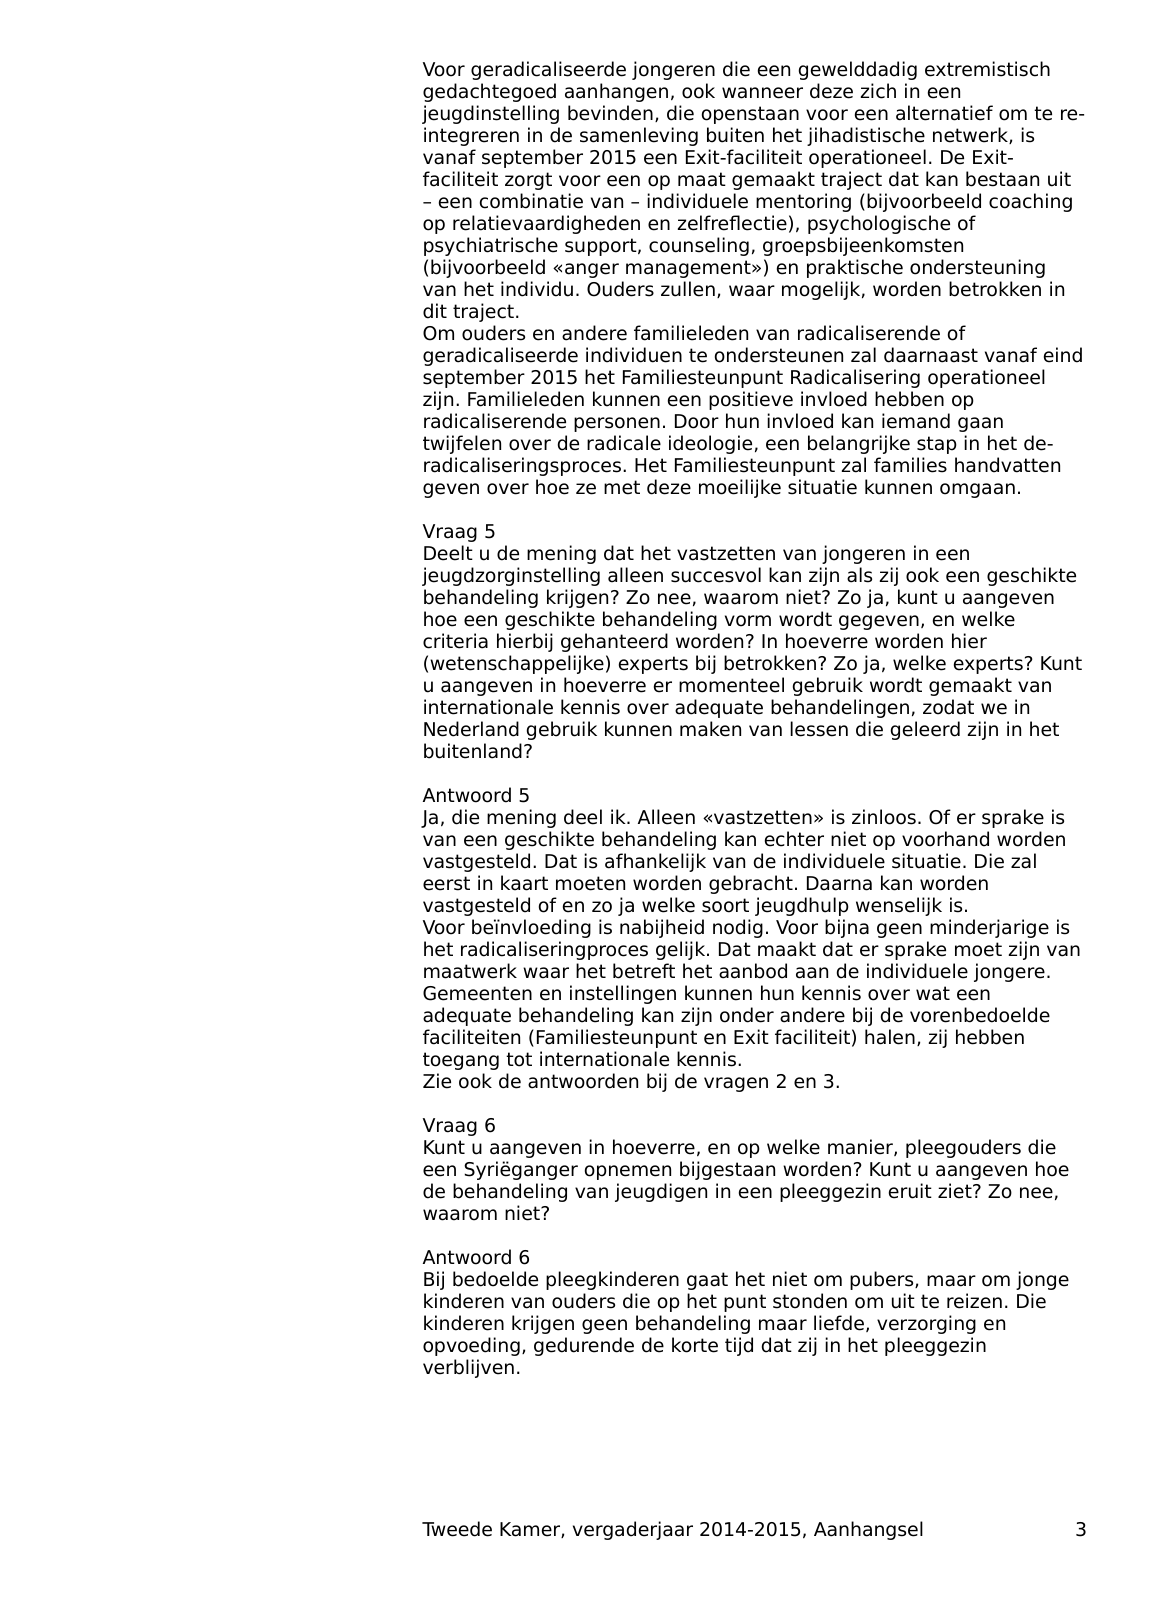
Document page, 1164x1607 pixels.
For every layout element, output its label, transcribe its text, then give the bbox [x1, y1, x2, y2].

text Voor beïnvloeding is nabijheid nodig. Voor bijna geen minderjarige is het radicaliseringproces gelijk. Dat maakt dat er sprake moet zijn van maatwerk waar het betreft het aanbod aan de individuele jongere. [422, 917, 1087, 983]
text Vraag 5 [422, 521, 1087, 543]
text Zie ook de antwoorden bij de vragen 2 en 3. [422, 1071, 1087, 1092]
text Vraag 6 [422, 1115, 1087, 1137]
text Ja, die mening deel ik. Alleen «vastzetten» is zinloos. Of er sprake is van een geschikte behandeling kan echter niet op voorhand worden vastgesteld. Dat is afhankelijk van de individuele situatie. Die zal eerst in kaart moeten worden gebracht. Daarna kan worden vastgesteld of en zo ja welke soort jeugdhulp wenselijk is. [422, 807, 1087, 917]
text Gemeenten en instellingen kunnen hun kennis over wat een adequate behandeling kan zijn onder andere bij de vorenbedoelde faciliteiten (Familiesteunpunt en Exit faciliteit) halen, zij hebben toegang tot internationale kennis. [422, 983, 1087, 1071]
text Antwoord 6 [422, 1247, 1087, 1269]
text Om ouders en andere familieleden van radicaliserende of geradicaliseerde individuen te ondersteunen zal daarnaast vanaf eind september 2015 het Familiesteunpunt Radicalisering operationeel zijn. Familieleden kunnen een positieve invloed hebben op radicaliserende personen. Door hun invloed kan iemand gaan twijfelen over de radicale ideologie, een belangrijke stap in het de-radicaliseringsproces. Het Familiesteunpunt zal families handvatten geven over hoe ze met deze moeilijke situatie kunnen omgaan. [422, 323, 1087, 499]
text Deelt u de mening dat het vastzetten van jongeren in een jeugdzorginstelling alleen succesvol kan zijn als zij ook een geschikte behandeling krijgen? Zo nee, waarom niet? Zo ja, kunt u aangeven hoe een geschikte behandeling vorm wordt gegeven, en welke criteria hierbij gehanteerd worden? In hoeverre worden hier (wetenschappelijke) experts bij betrokken? Zo ja, welke experts? Kunt u aangeven in hoeverre er momenteel gebruik wordt gemaakt van internationale kennis over adequate behandelingen, zodat we in Nederland gebruik kunnen maken van lessen die geleerd zijn in het buitenland? [422, 543, 1087, 763]
text Antwoord 5 [422, 785, 1087, 807]
text Bij bedoelde pleegkinderen gaat het niet om pubers, maar om jonge kinderen van ouders die op het punt stonden om uit te reizen. Die kinderen krijgen geen behandeling maar liefde, verzorging en opvoeding, gedurende de korte tijd dat zij in het pleeggezin verblijven. [422, 1269, 1087, 1379]
text Voor geradicaliseerde jongeren die een gewelddadig extremistisch gedachtegoed aanhangen, ook wanneer deze zich in een jeugdinstelling bevinden, die openstaan voor een alternatief om te re-integreren in de samenleving buiten het jihadistische netwerk, is vanaf september 2015 een Exit-faciliteit operationeel. De Exit-faciliteit zorgt voor een op maat gemaakt traject dat kan bestaan uit – een combinatie van – individuele mentoring (bijvoorbeeld coaching op relatievaardigheden en zelfreflectie), psychologische of psychiatrische support, counseling, groepsbijeenkomsten (bijvoorbeeld «anger management») en praktische ondersteuning van het individu. Ouders zullen, waar mogelijk, worden betrokken in dit traject. [422, 59, 1087, 323]
text Kunt u aangeven in hoeverre, en op welke manier, pleegouders die een Syriëganger opnemen bijgestaan worden? Kunt u aangeven hoe de behandeling van jeugdigen in een pleeggezin eruit ziet? Zo nee, waarom niet? [422, 1137, 1087, 1224]
